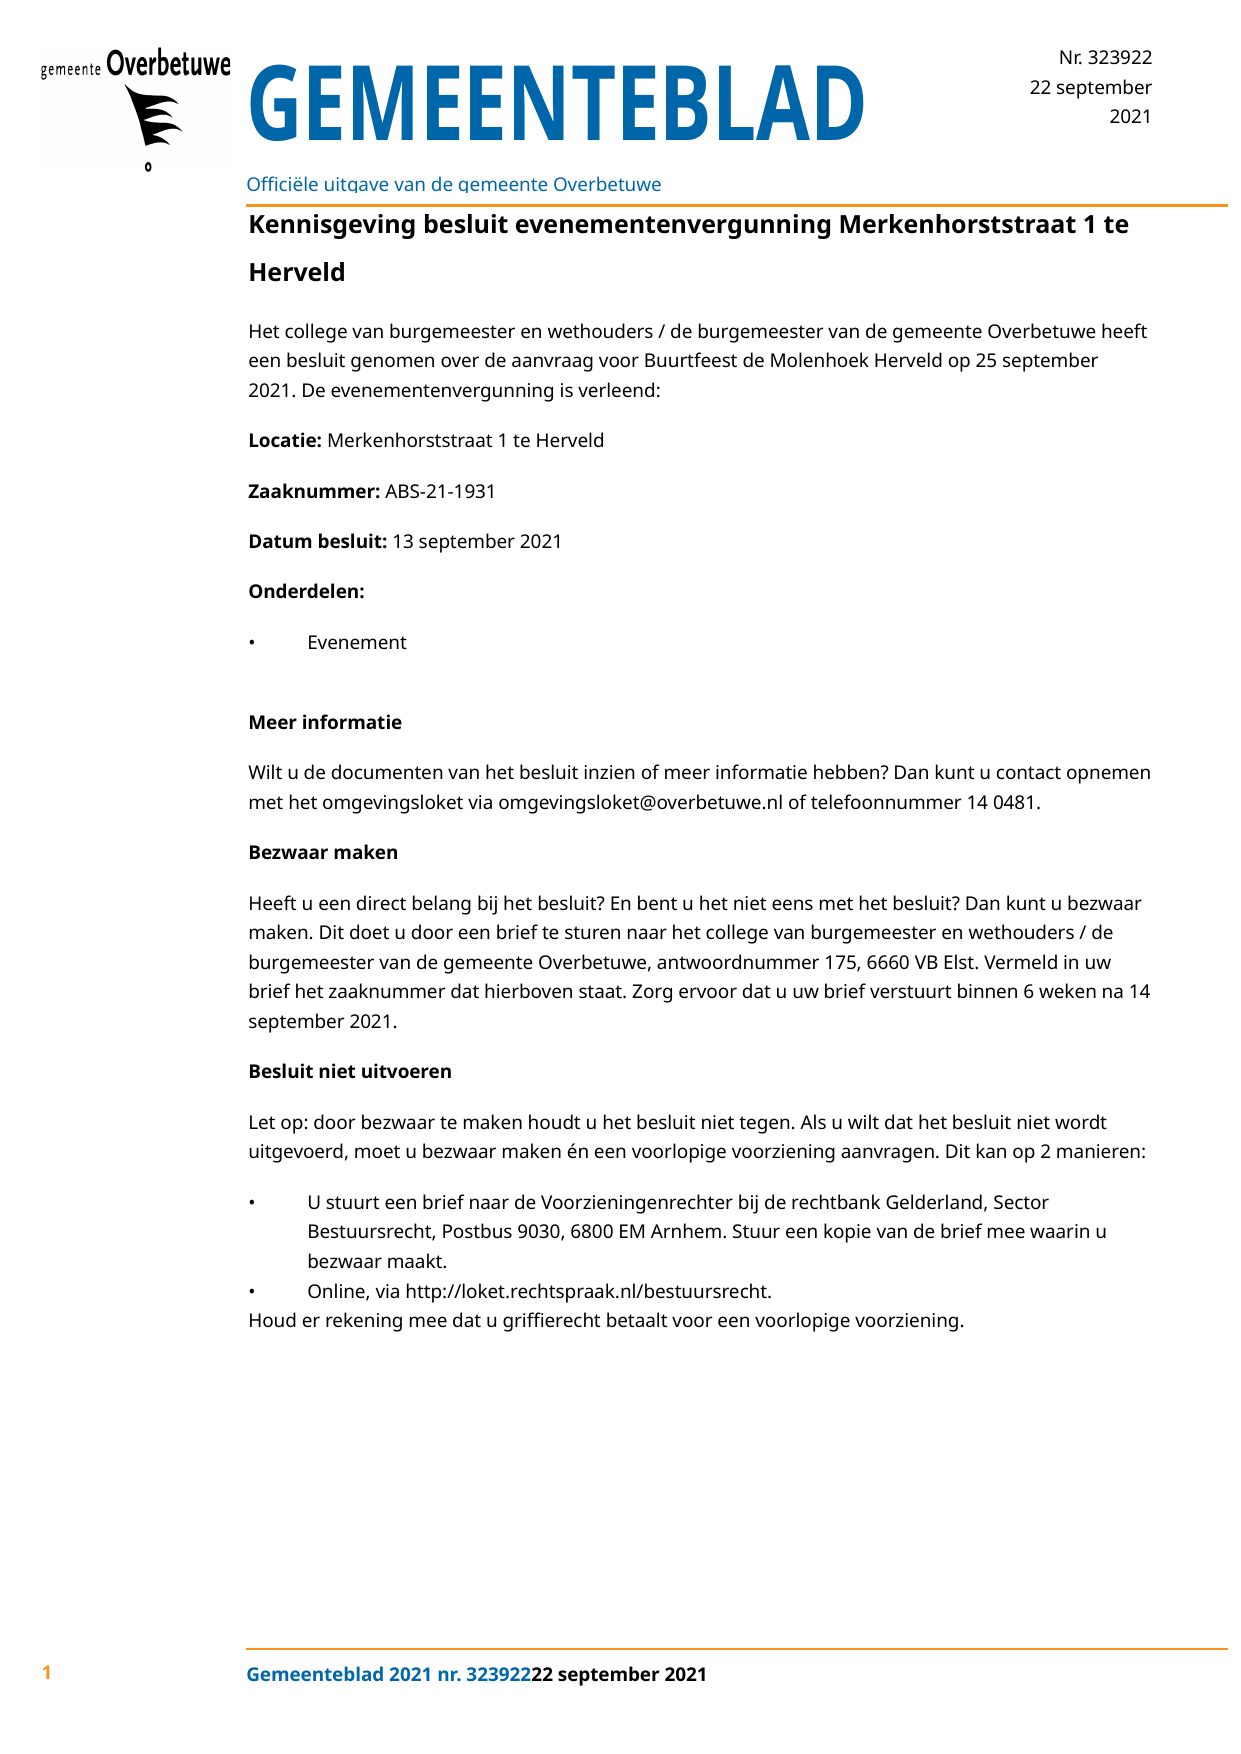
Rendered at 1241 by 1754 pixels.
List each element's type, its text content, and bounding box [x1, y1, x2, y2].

text Wilt u de documenten van het besluit inzien of meer informatie hebben? Dan kunt u contact opnemen met het omgevingsloket via omgevingsloket@overbetuwe.nl of telefoonnummer 14 0481. [248, 759, 1152, 815]
text Het college van burgemeester en wethouders / de burgemeester van de gemeente Overbetuwe heeft een besluit genomen over de aanvraag voor Buurtfeest de Molenhoek Herveld op 25 september 2021. De evenementenvergunning is verleend: [248, 318, 1152, 403]
text Meer informatie [248, 709, 1152, 735]
text Houd er rekening mee dat u griffierecht betaalt voor een voorlopige voorziening. [248, 1307, 1152, 1333]
list Online, via http://loket.rechtspraak.nl/bestuursrecht. [248, 1278, 1152, 1304]
text Kennisgeving besluit evenementenvergunning Merkenhorststraat 1 te Herveld [248, 207, 1152, 288]
text Let op: door bezwaar te maken houdt u het besluit niet tegen. Als u wilt dat het besluit niet wordt uitgevoerd, moet u bezwaar maken én een voorlopige voorziening aanvragen. Dit kan op 2 manieren: [248, 1109, 1152, 1164]
text Bezwaar maken [248, 839, 1152, 865]
list U stuurt een brief naar de Voorzieningenrechter bij de rechtbank Gelderland, Sector Bestuursrecht, Postbus 9030, 6800 EM Arnhem. Stuur een kopie van de brief mee waarin u bezwaar maakt. [248, 1189, 1152, 1274]
text Zaaknummer: ABS-21-1931 [248, 478, 1152, 504]
list Evenement [248, 629, 1152, 655]
picture [41, 47, 231, 172]
text Locatie: Merkenhorststraat 1 te Herveld [248, 427, 1152, 453]
text Onderdelen: [248, 579, 1152, 604]
text Besluit niet uitvoeren [248, 1059, 1152, 1084]
text Datum besluit: 13 september 2021 [248, 528, 1152, 554]
text Heeft u een direct belang bij het besluit? En bent u het niet eens met het besluit? Dan kunt u bezwaar maken. Dit doet u door een brief te sturen naar het college van burgemeester en wethouders / de burgemeester van de gemeente Overbetuwe, antwoordnummer 175, 6660 VB Elst. Vermeld in uw brief het zaaknummer dat hierboven staat. Zorg ervoor dat u uw brief verstuurt binnen 6 weken na 14 september 2021. [248, 890, 1152, 1034]
